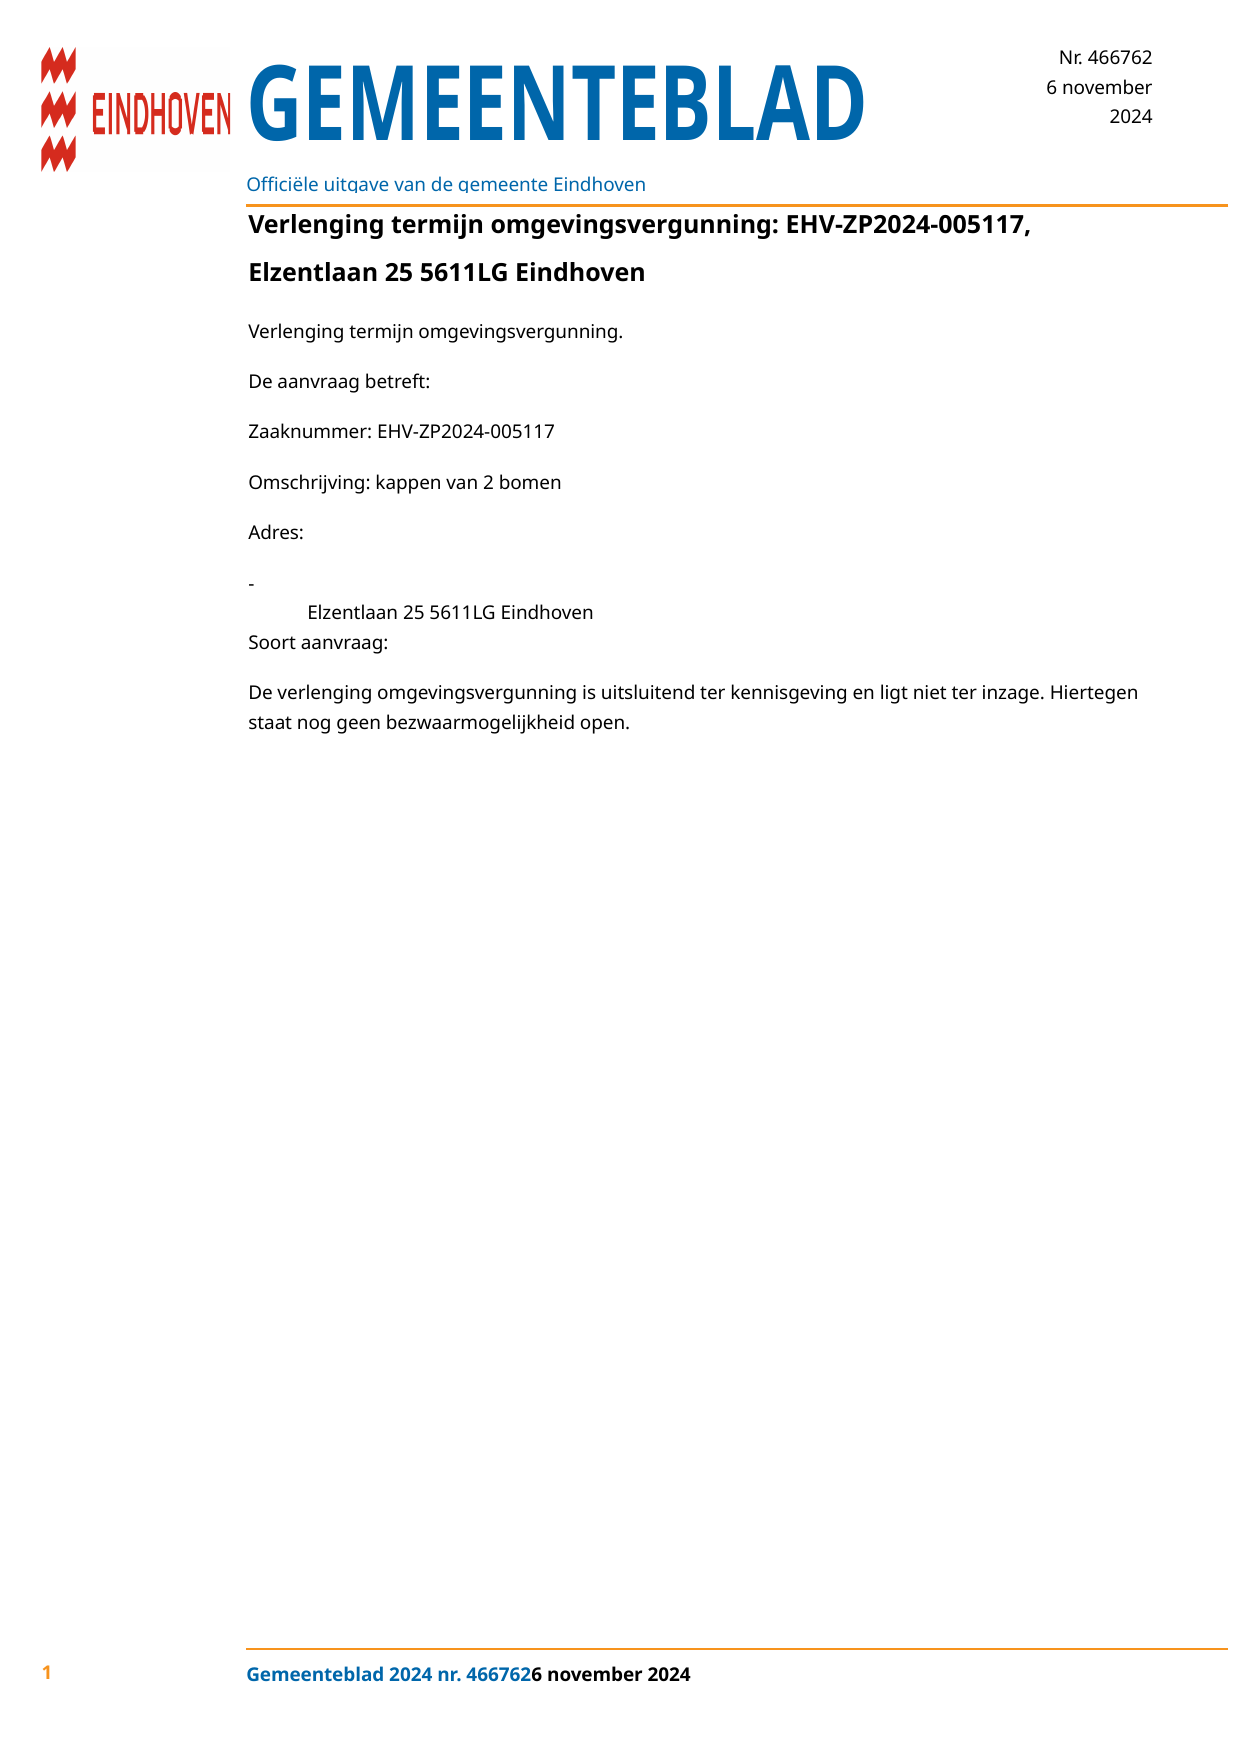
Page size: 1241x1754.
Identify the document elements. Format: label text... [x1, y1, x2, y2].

text Soort aanvraag: [248, 629, 1152, 655]
text Adres: [248, 519, 1152, 545]
picture [41, 47, 231, 172]
text Verlenging termijn omgevingsvergunning: EHV-ZP2024-005117, Elzentlaan 25 5611LG Eindhoven [248, 207, 1152, 288]
text Omschrijving: kappen van 2 bomen [248, 469, 1152, 495]
list Elzentlaan 25 5611LG Eindhoven [248, 599, 1152, 625]
text De aanvraag betreft: [248, 368, 1152, 394]
text Zaaknummer: EHV-ZP2024-005117 [248, 419, 1152, 444]
text De verlenging omgevingsvergunning is uitsluitend ter kennisgeving en ligt niet ter inzage. Hiertegen staat nog geen bezwaarmogelijkheid open. [248, 679, 1152, 735]
text Verlenging termijn omgevingsvergunning. [248, 318, 1152, 344]
